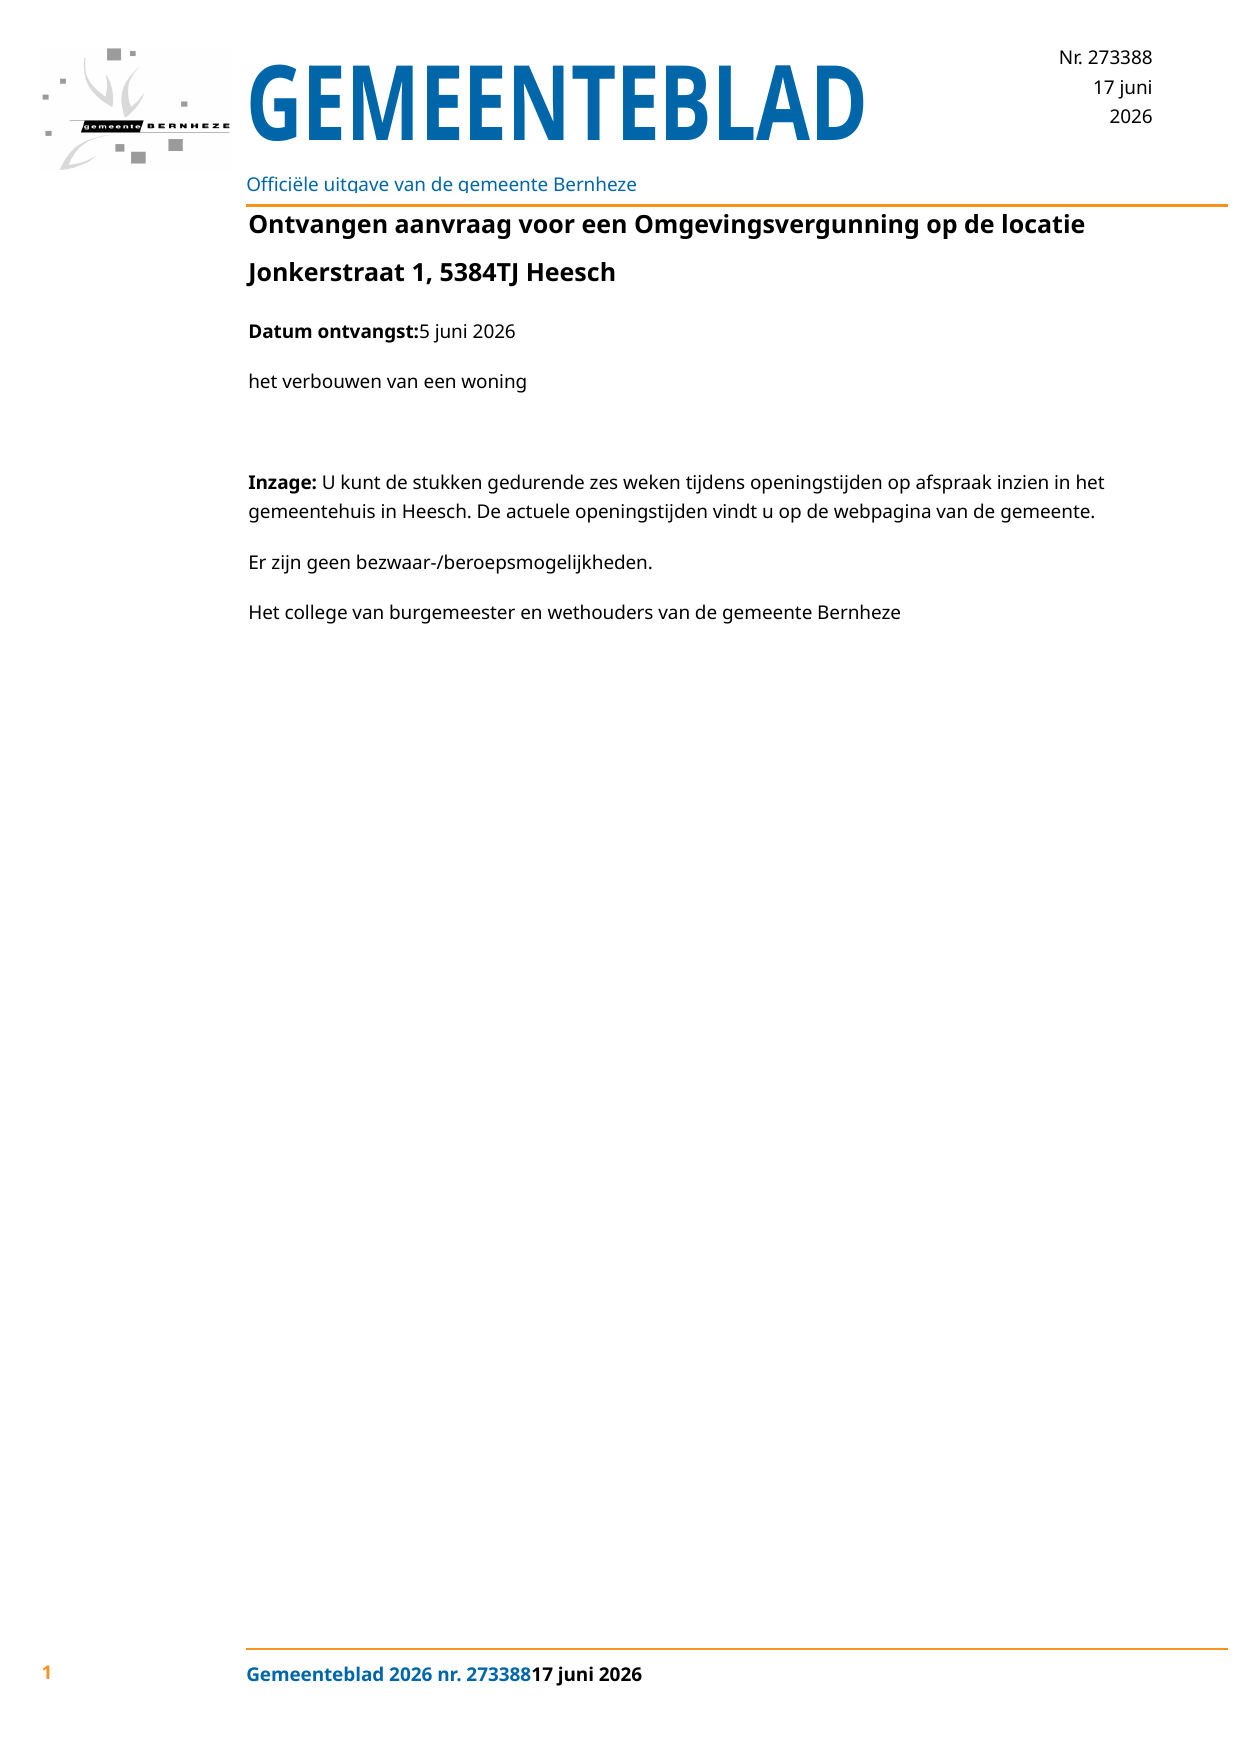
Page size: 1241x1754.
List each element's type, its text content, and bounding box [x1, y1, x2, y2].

text Ontvangen aanvraag voor een Omgevingsvergunning op de locatie Jonkerstraat 1, 5384TJ Heesch [248, 207, 1152, 288]
picture [41, 47, 231, 172]
text Datum ontvangst:5 juni 2026 [248, 318, 1152, 344]
text Het college van burgemeester en wethouders van de gemeente Bernheze [248, 599, 1152, 625]
text Er zijn geen bezwaar-/beroepsmogelijkheden. [248, 549, 1152, 575]
text Inzage: U kunt de stukken gedurende zes weken tijdens openingstijden op afspraak inzien in het gemeentehuis in Heesch. De actuele openingstijden vindt u op de webpagina van de gemeente. [248, 469, 1152, 524]
text het verbouwen van een woning [248, 368, 1152, 394]
